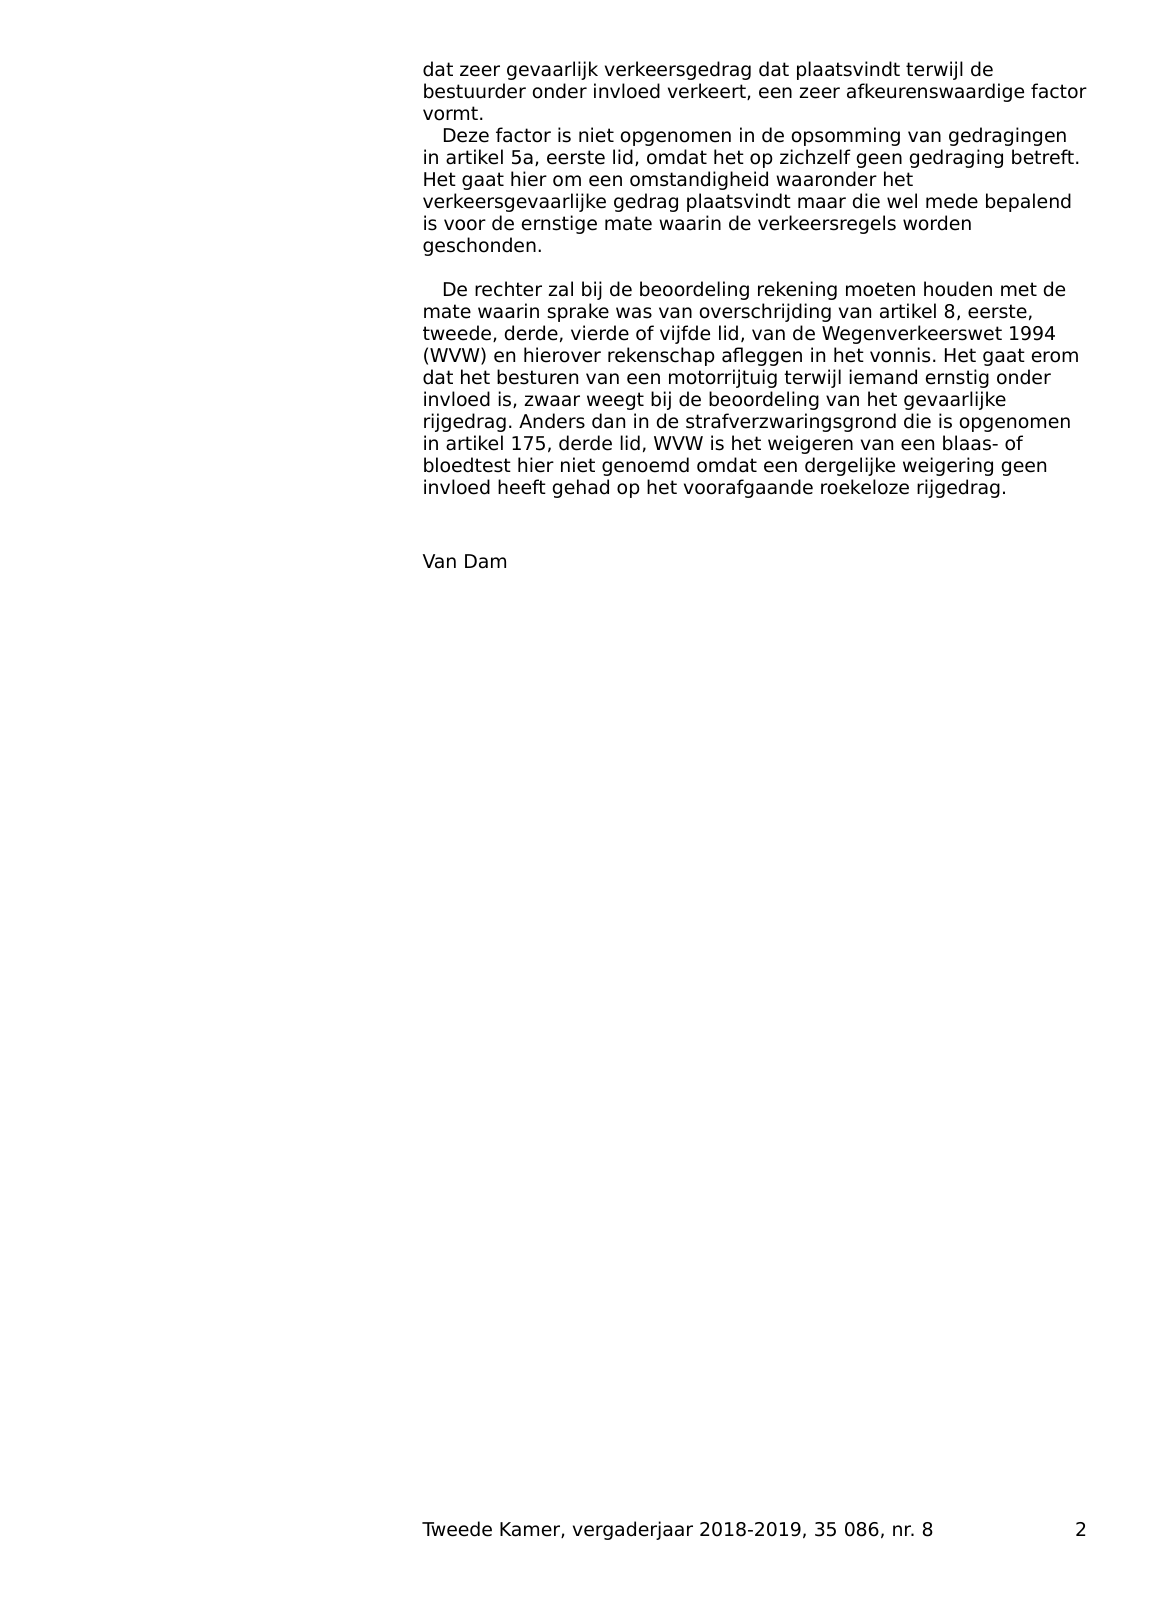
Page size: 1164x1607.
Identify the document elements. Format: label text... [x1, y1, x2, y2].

text Deze factor is niet opgenomen in de opsomming van gedragingen in artikel 5a, eerste lid, omdat het op zichzelf geen gedraging betreft. Het gaat hier om een omstandigheid waaronder het verkeersgevaarlijke gedrag plaatsvindt maar die wel mede bepalend is voor de ernstige mate waarin de verkeersregels worden geschonden. [422, 125, 1087, 257]
text De rechter zal bij de beoordeling rekening moeten houden met de mate waarin sprake was van overschrijding van artikel 8, eerste, tweede, derde, vierde of vijfde lid, van de Wegenverkeerswet 1994 (WVW) en hierover rekenschap afleggen in het vonnis. Het gaat erom dat het besturen van een motorrijtuig terwijl iemand ernstig onder invloed is, zwaar weegt bij de beoordeling van het gevaarlijke rijgedrag. Anders dan in de strafverzwaringsgrond die is opgenomen in artikel 175, derde lid, WVW is het weigeren van een blaas- of bloedtest hier niet genoemd omdat een dergelijke weigering geen invloed heeft gehad op het voorafgaande roekeloze rijgedrag. [422, 279, 1087, 499]
text dat zeer gevaarlijk verkeersgedrag dat plaatsvindt terwijl de bestuurder onder invloed verkeert, een zeer afkeurenswaardige factor vormt. [422, 59, 1087, 125]
text Van Dam [422, 529, 1087, 573]
